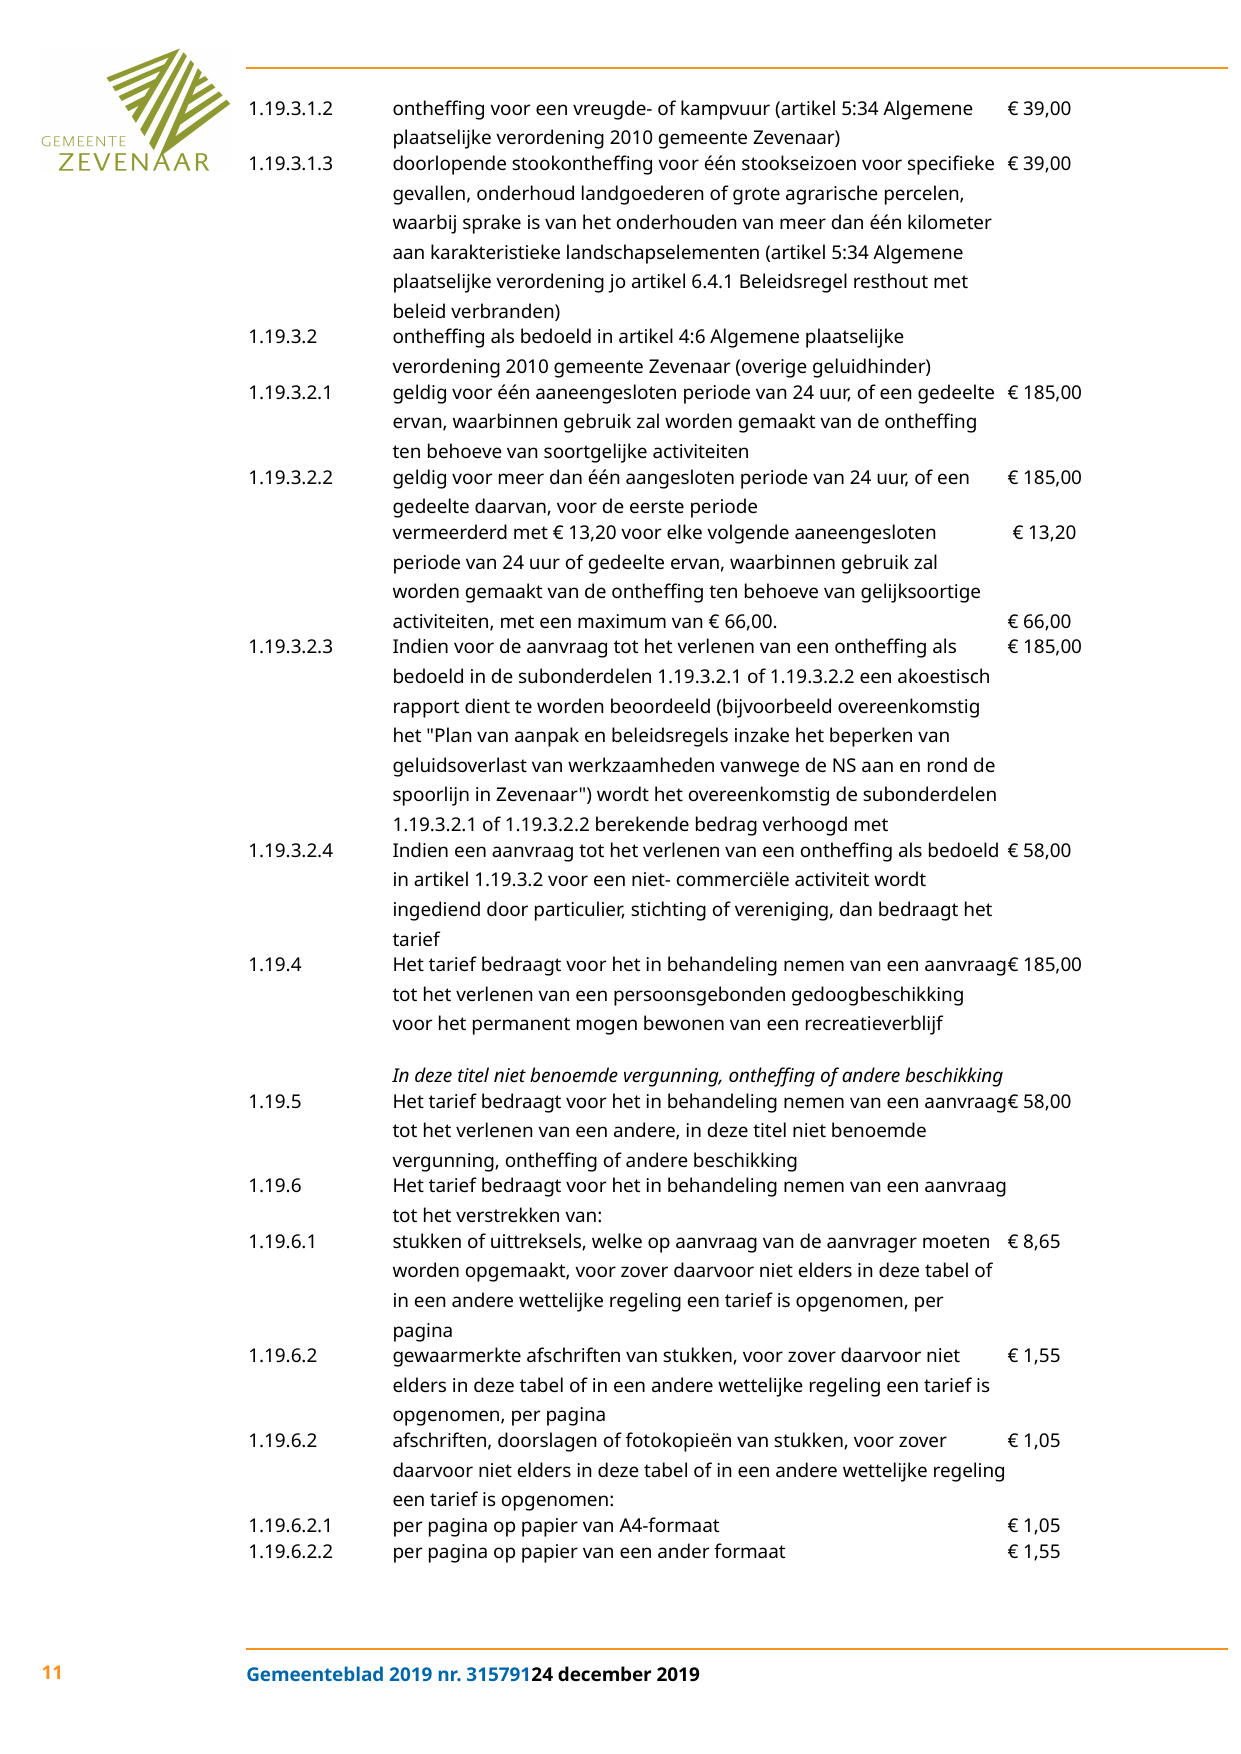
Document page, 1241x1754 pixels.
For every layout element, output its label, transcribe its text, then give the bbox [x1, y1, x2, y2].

table_cell € 1,55 [1007, 1343, 1152, 1427]
table_cell vermeerderd met € 13,20 voor elke volgende aaneengesloten periode van 24 uur of gedeelte ervan, waarbinnen gebruik zal worden gemaakt van de ontheffing ten behoeve van gelijksoortige activiteiten, met een maximum van € 66,00. [392, 519, 1007, 634]
table_cell geldig voor meer dan één aangesloten periode van 24 uur, of een gedeelte daarvan, voor de eerste periode [392, 464, 1007, 519]
table_cell gewaarmerkte afschriften van stukken, voor zover daarvoor niet elders in deze tabel of in een andere wettelijke regeling een tarief is opgenomen, per pagina [392, 1343, 1007, 1427]
table_cell geldig voor één aaneengesloten periode van 24 uur, of een gedeelte ervan, waarbinnen gebruik zal worden gemaakt van de ontheffing ten behoeve van soortgelijke activiteiten [392, 379, 1007, 464]
table_cell afschriften, doorslagen of fotokopieën van stukken, voor zover daarvoor niet elders in deze tabel of in een andere wettelijke regeling een tarief is opgenomen: [392, 1428, 1007, 1512]
table_cell 1.19.4 [248, 951, 392, 1036]
table_cell € 1,55 [1007, 1538, 1152, 1564]
table_cell 1.19.3.2.2 [248, 464, 392, 519]
table_cell Indien voor de aanvraag tot het verlenen van een ontheffing als bedoeld in de subonderdelen 1.19.3.2.1 of 1.19.3.2.2 een akoestisch rapport dient te worden beoordeeld (bijvoorbeeld overeenkomstig het "Plan van aanpak en beleidsregels inzake het beperken van geluidsoverlast van werkzaamheden vanwege de NS aan en rond de spoorlijn in Zevenaar") wordt het overeenkomstig de subonderdelen 1.19.3.2.1 of 1.19.3.2.2 berekende bedrag verhoogd met [392, 634, 1007, 837]
table_cell [1007, 1036, 1152, 1062]
table_cell € 185,00 [1007, 464, 1152, 519]
table_cell [392, 1036, 1007, 1062]
table_cell € 13,20 € 66,00 [1007, 519, 1152, 634]
table_cell 1.19.6 [248, 1173, 392, 1228]
table_cell [1007, 1564, 1152, 1589]
table_cell 1.19.6.2 [248, 1343, 392, 1427]
table_cell ontheffing als bedoeld in artikel 4:6 Algemene plaatselijke verordening 2010 gemeente Zevenaar (overige geluidhinder) [392, 324, 1007, 379]
table_cell 1.19.6.1 [248, 1228, 392, 1342]
table_cell € 58,00 [1007, 1088, 1152, 1173]
table_cell stukken of uittreksels, welke op aanvraag van de aanvrager moeten worden opgemaakt, voor zover daarvoor niet elders in deze tabel of in een andere wettelijke regeling een tarief is opgenomen, per pagina [392, 1228, 1007, 1342]
table_cell € 1,05 [1007, 1428, 1152, 1512]
table_cell Indien een aanvraag tot het verlenen van een ontheffing als bedoeld in artikel 1.19.3.2 voor een niet- commerciële activiteit wordt ingediend door particulier, stichting of vereniging, dan bedraagt het tarief [392, 837, 1007, 951]
table_cell Het tarief bedraagt voor het in behandeling nemen van een aanvraag tot het verlenen van een persoonsgebonden gedoogbeschikking voor het permanent mogen bewonen van een recreatieverblijf [392, 951, 1007, 1036]
table_cell 1.19.3.1.2 [248, 95, 392, 150]
table_cell In deze titel niet benoemde vergunning, ontheffing of andere beschikking [392, 1062, 1007, 1088]
table_cell 1.19.6.2.1 [248, 1512, 392, 1538]
table_cell per pagina op papier van A4-formaat [392, 1512, 1007, 1538]
table_cell [1007, 1062, 1152, 1088]
table_cell 1.19.3.2 [248, 324, 392, 379]
table_cell ontheffing voor een vreugde- of kampvuur (artikel 5:34 Algemene plaatselijke verordening 2010 gemeente Zevenaar) [392, 95, 1007, 150]
table_cell 1.19.3.2.1 [248, 379, 392, 464]
table_cell [392, 1564, 1007, 1589]
table_cell € 1,05 [1007, 1512, 1152, 1538]
table_cell € 39,00 [1007, 150, 1152, 324]
table_cell 1.19.5 [248, 1088, 392, 1173]
table_cell € 8,65 [1007, 1228, 1152, 1342]
table_cell per pagina op papier van een ander formaat [392, 1538, 1007, 1564]
table_cell € 185,00 [1007, 951, 1152, 1036]
table_cell [248, 1564, 392, 1589]
table_cell 1.19.3.1.3 [248, 150, 392, 324]
table_cell [248, 1036, 392, 1062]
picture [41, 47, 231, 172]
table_cell 1.19.3.2.3 [248, 634, 392, 837]
table_cell 1.19.6.2.2 [248, 1538, 392, 1564]
table_cell 1.19.3.2.4 [248, 837, 392, 951]
table_cell [1007, 324, 1152, 379]
table_cell [1007, 1173, 1152, 1228]
table_cell Het tarief bedraagt voor het in behandeling nemen van een aanvraag tot het verlenen van een andere, in deze titel niet benoemde vergunning, ontheffing of andere beschikking [392, 1088, 1007, 1173]
table_cell [248, 519, 392, 634]
table_cell € 185,00 [1007, 634, 1152, 837]
table_cell € 58,00 [1007, 837, 1152, 951]
table_cell 1.19.6.2 [248, 1428, 392, 1512]
table_cell € 185,00 [1007, 379, 1152, 464]
table_cell € 39,00 [1007, 95, 1152, 150]
table_cell [248, 1062, 392, 1088]
table_cell doorlopende stookontheffing voor één stookseizoen voor specifieke gevallen, onderhoud landgoederen of grote agrarische percelen, waarbij sprake is van het onderhouden van meer dan één kilometer aan karakteristieke landschapselementen (artikel 5:34 Algemene plaatselijke verordening jo artikel 6.4.1 Beleidsregel resthout met beleid verbranden) [392, 150, 1007, 324]
table_cell Het tarief bedraagt voor het in behandeling nemen van een aanvraag tot het verstrekken van: [392, 1173, 1007, 1228]
